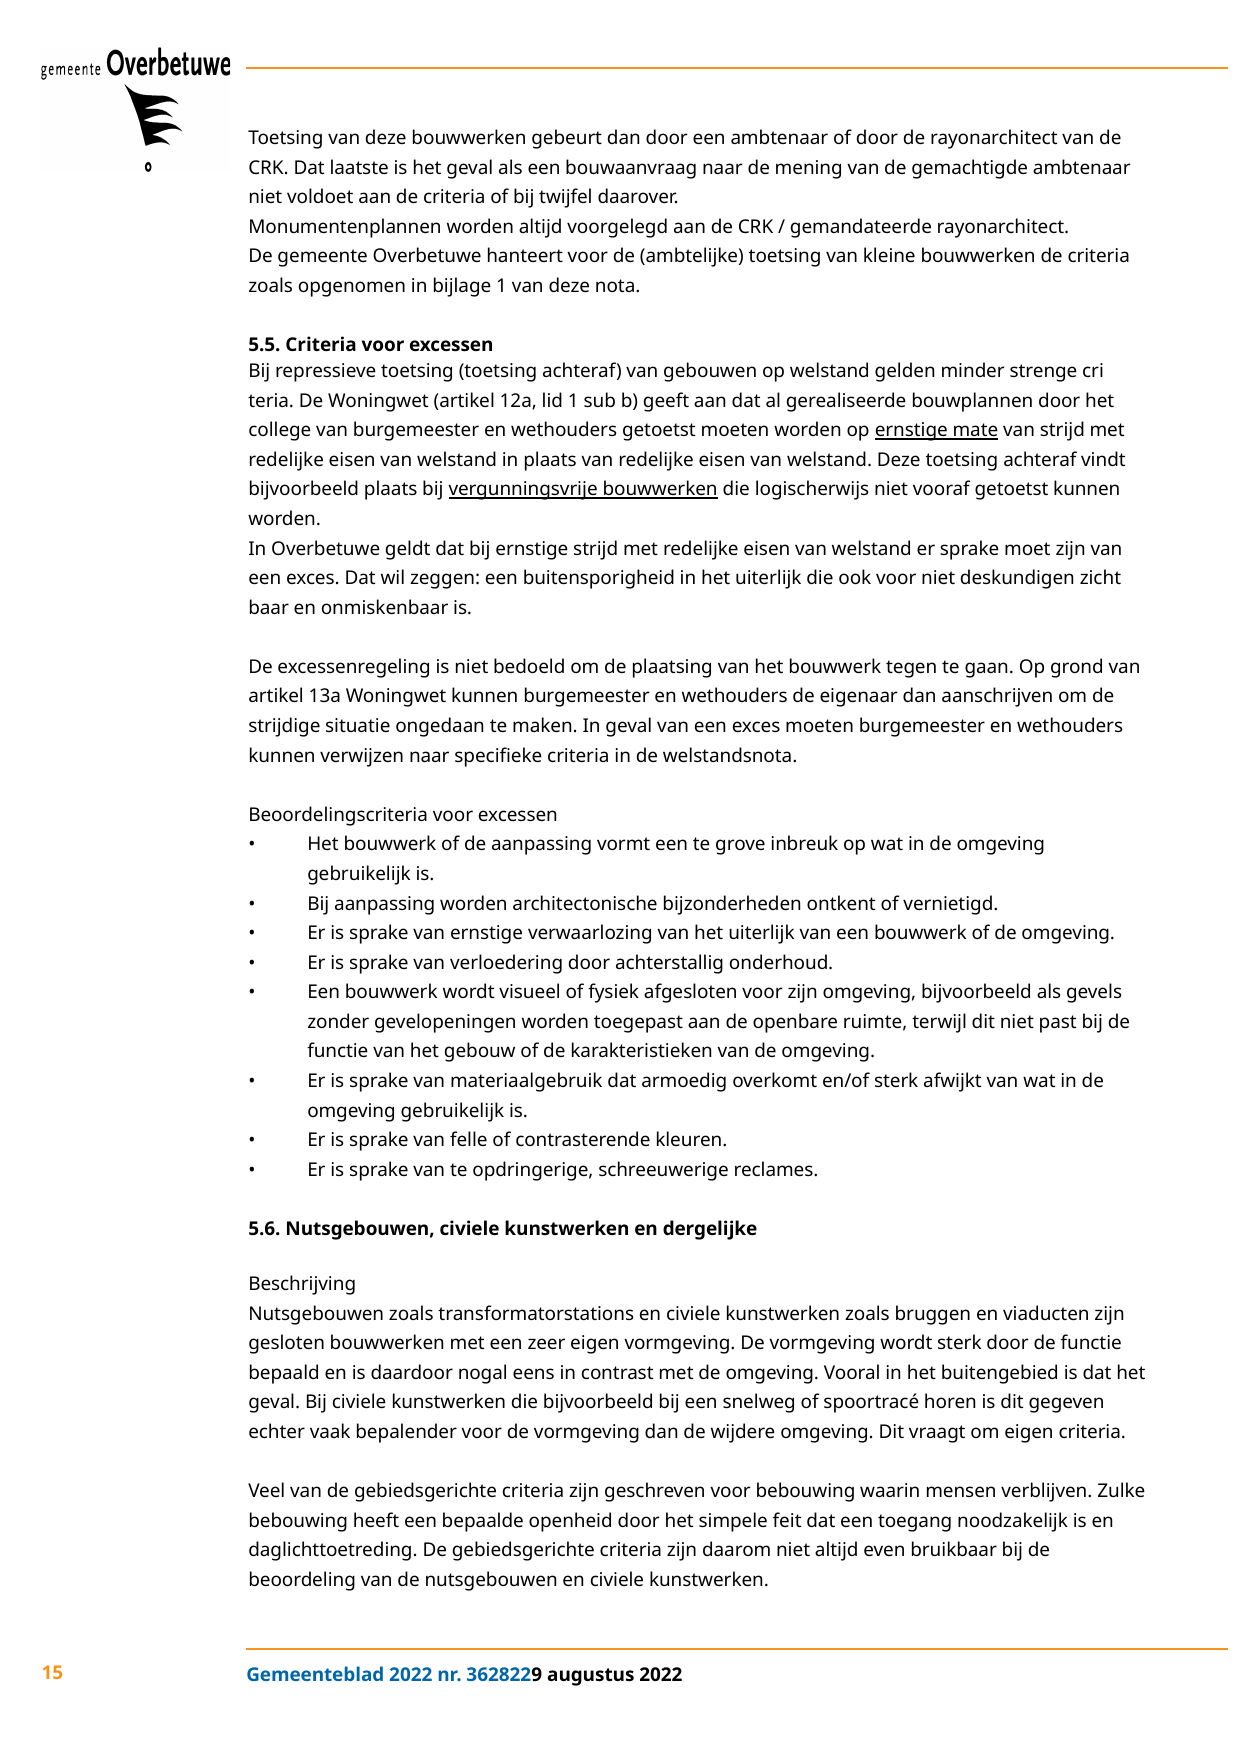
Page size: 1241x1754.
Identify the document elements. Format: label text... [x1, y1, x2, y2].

list Er is sprake van ernstige verwaarlozing van het uiterlijk van een bouwwerk of de omgeving. [248, 919, 1152, 945]
text De gemeente Overbetuwe hanteert voor de (ambtelijke) toetsing van kleine bouwwerken de criteria zoals opgenomen in bijlage 1 van deze nota. [248, 243, 1152, 298]
list Er is sprake van materiaalgebruik dat armoedig overkomt en/of sterk afwijkt van wat in de omgeving gebruikelijk is. [248, 1067, 1152, 1122]
text Beschrijving [248, 1270, 1152, 1296]
picture [41, 47, 231, 172]
list Er is sprake van te opdringerige, schreeuwerige reclames. [248, 1156, 1152, 1182]
text Nutsgebouwen zoals transformatorstations en civiele kunstwerken zoals bruggen en viaducten zijn gesloten bouwwerken met een zeer eigen vormgeving. De vormgeving wordt sterk door de functie bepaald en is daardoor nogal eens in contrast met de omgeving. Vooral in het buitengebied is dat het geval. Bij civiele kunstwerken die bijvoorbeeld bij een snelweg of spoortracé horen is dit gegeven echter vaak bepalender voor de vormgeving dan de wijdere omgeving. Dit vraagt om eigen criteria. [248, 1300, 1152, 1444]
list Het bouwwerk of de aanpassing vormt een te grove inbreuk op wat in de omgeving gebruikelijk is. [248, 831, 1152, 886]
text In Overbetuwe geldt dat bij ernstige strijd met redelijke eisen van welstand er sprake moet zijn van een exces. Dat wil zeggen: een buitensporigheid in het uiterlijk die ook voor niet deskundigen zicht­ baar en onmiskenbaar is. [248, 535, 1152, 619]
list Een bouwwerk wordt visueel of fysiek afgesloten voor zijn omgeving, bijvoorbeeld als gevels zonder gevelopeningen worden toegepast aan de openbare ruimte, terwijl dit niet past bij de functie van het gebouw of de karakteristieken van de omgeving. [248, 978, 1152, 1063]
list Er is sprake van felle of contrasterende kleuren. [248, 1126, 1152, 1152]
text De excessenregeling is niet bedoeld om de plaatsing van het bouwwerk tegen te gaan. Op grond van artikel 13a Woningwet kunnen burgemeester en wethouders de eigenaar dan aanschrijven om de strijdige situatie ongedaan te maken. In geval van een exces moeten burgemeester en wethouders kunnen verwijzen naar specifieke criteria in de welstandsnota. [248, 653, 1152, 767]
text Veel van de gebiedsgerichte criteria zijn geschreven voor bebouwing waarin mensen verblijven. Zulke bebouwing heeft een bepaalde openheid door het simpele feit dat een toegang noodzakelijk is en daglichttoetreding. De gebiedsgerichte criteria zijn daarom niet altijd even bruikbaar bij de beoordeling van de nutsgebouwen en civiele kunstwerken. [248, 1477, 1152, 1592]
text Beoordelingscriteria voor excessen [248, 801, 1152, 827]
text Toetsing van deze bouwwerken gebeurt dan door een ambtenaar of door de rayonarchitect van de CRK. Dat laatste is het geval als een bouwaanvraag naar de mening van de gemachtigde ambtenaar niet voldoet aan de criteria of bij twijfel daarover. [248, 124, 1152, 209]
list Er is sprake van verloedering door achterstallig onderhoud. [248, 949, 1152, 974]
text Bij repressieve toetsing (toetsing achteraf) van gebouwen op welstand gelden minder strenge cri­ teria. De Woningwet (artikel 12a, lid 1 sub b) geeft aan dat al gerealiseerde bouwplannen door het college van burgemeester en wethouders getoetst moeten worden op ernstige mate van strijd met redelijke eisen van welstand in plaats van redelijke eisen van welstand. Deze toetsing achteraf vindt bijvoorbeeld plaats bij vergunningsvrije bouwwerken die logischerwijs niet vooraf getoetst kunnen worden. [248, 357, 1152, 531]
text Monumentenplannen worden altijd voorgelegd aan de CRK / gemandateerde rayonarchitect. [248, 213, 1152, 239]
text 5.5. Criteria voor excessen [248, 331, 1152, 357]
text 5.6. Nutsgebouwen, civiele kunstwerken en dergelijke [248, 1215, 1152, 1241]
list Bij aanpassing worden architectonische bijzonderheden ontkent of vernietigd. [248, 890, 1152, 915]
